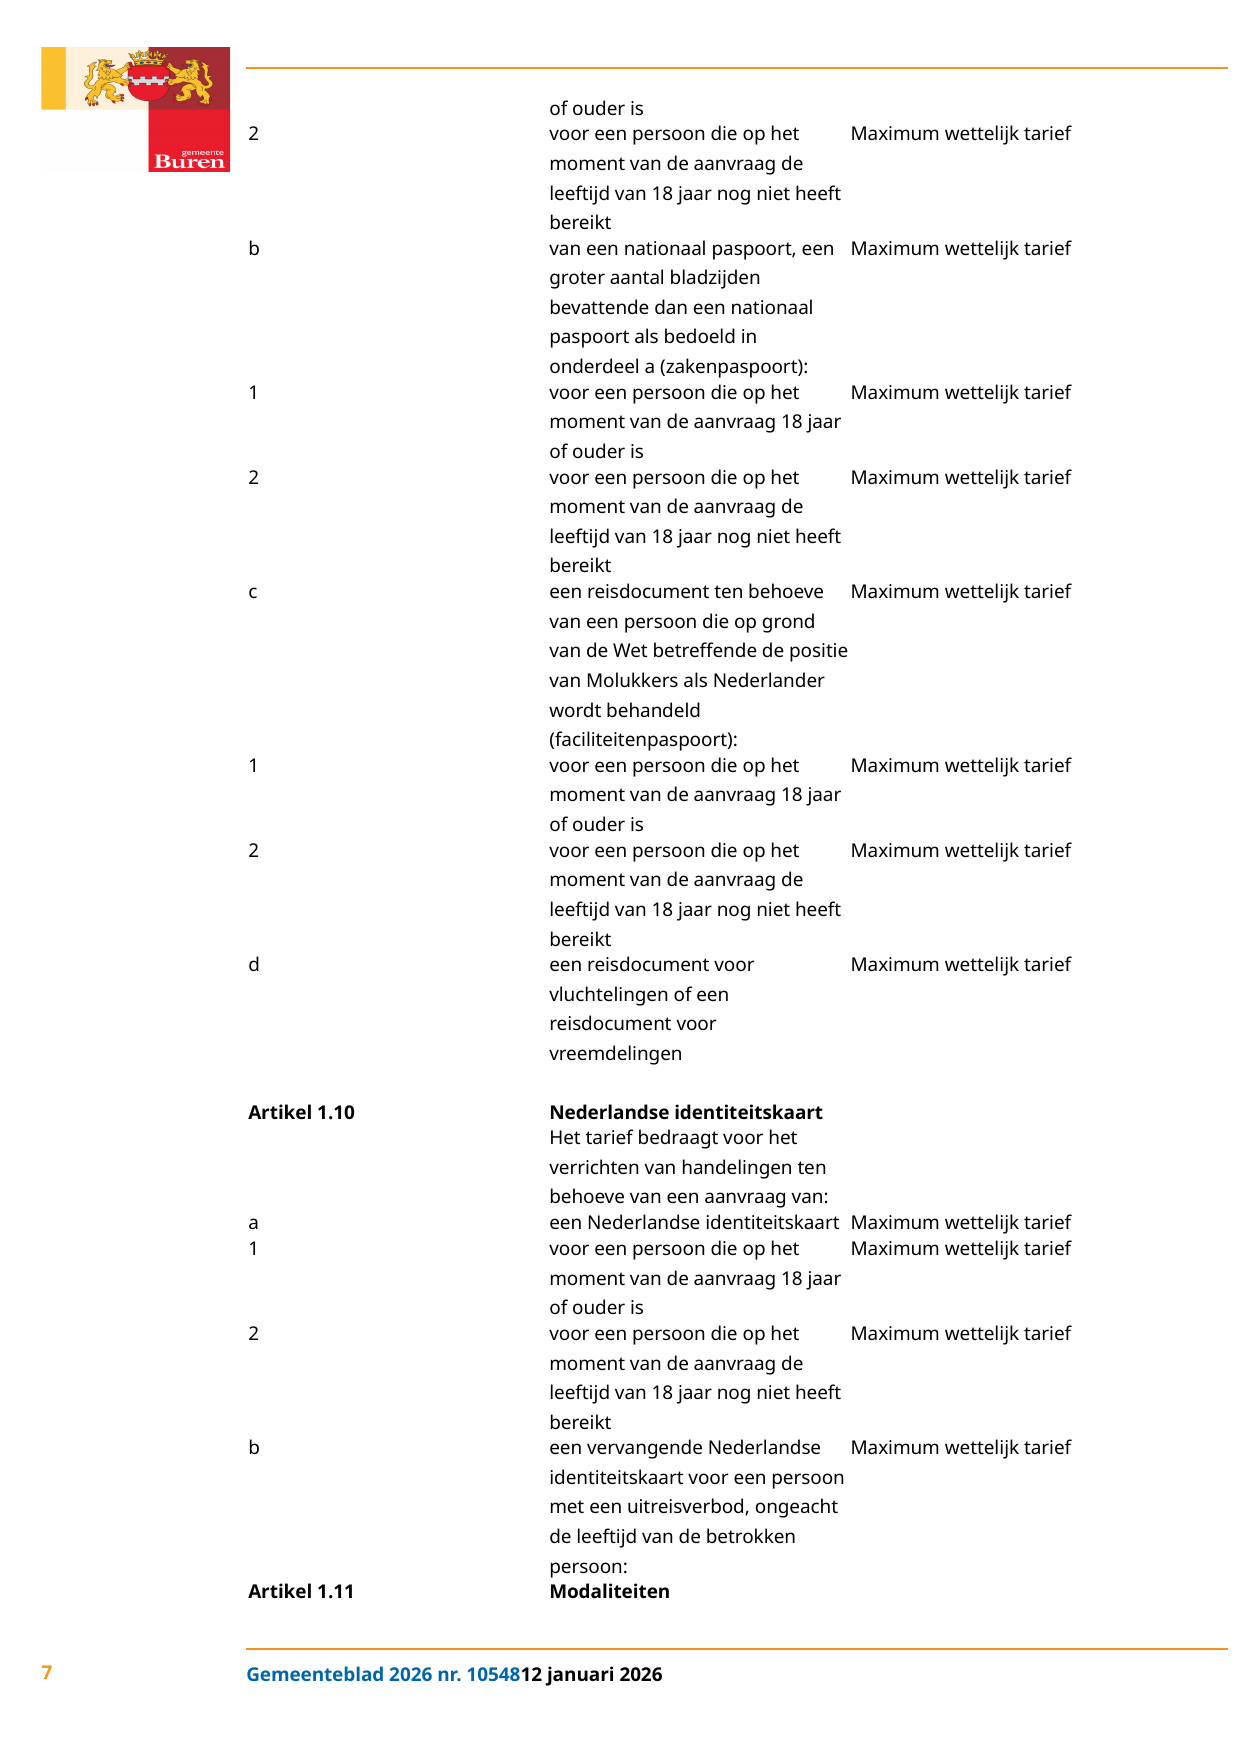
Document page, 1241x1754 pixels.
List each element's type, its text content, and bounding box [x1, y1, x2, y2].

table_cell Maximum wettelijk tarief [850, 121, 1152, 235]
table_cell Maximum wettelijk tarief [850, 379, 1152, 464]
table_cell Maximum wettelijk tarief [850, 1210, 1152, 1235]
table_cell [850, 95, 1152, 121]
table_cell Maximum wettelijk tarief [850, 1320, 1152, 1434]
table_cell Maximum wettelijk tarief [850, 1435, 1152, 1579]
table_header Artikel 1.10 [248, 1099, 549, 1124]
table_header [850, 1099, 1152, 1124]
table_header Nederlandse identiteitskaart [549, 1099, 850, 1124]
table_cell voor een persoon die op het moment van de aanvraag de leeftijd van 18 jaar nog niet heeft bereikt [549, 121, 850, 235]
table_cell voor een persoon die op het moment van de aanvraag 18 jaar of ouder is [549, 752, 850, 837]
table_cell 2 [248, 1320, 549, 1434]
table_cell 1 [248, 379, 549, 464]
table_cell Maximum wettelijk tarief [850, 837, 1152, 951]
table_cell [248, 1125, 549, 1209]
table_cell voor een persoon die op het moment van de aanvraag de leeftijd van 18 jaar nog niet heeft bereikt [549, 1320, 850, 1434]
table_cell voor een persoon die op het moment van de aanvraag 18 jaar of ouder is [549, 1235, 850, 1320]
table_cell Maximum wettelijk tarief [850, 235, 1152, 379]
table_cell voor een persoon die op het moment van de aanvraag 18 jaar of ouder is [549, 379, 850, 464]
table_cell een vervangende Nederlandse identiteitskaart voor een persoon met een uitreisverbod, ongeacht de leeftijd van de betrokken persoon: [549, 1435, 850, 1579]
table_cell Maximum wettelijk tarief [850, 464, 1152, 578]
table_cell 1 [248, 752, 549, 837]
table_cell [850, 1579, 1152, 1604]
table_cell b [248, 1435, 549, 1579]
table_cell Maximum wettelijk tarief [850, 1235, 1152, 1320]
table_cell of ouder is [549, 95, 850, 121]
table_cell 2 [248, 837, 549, 951]
table_cell Artikel 1.11 [248, 1579, 549, 1604]
table_cell c [248, 579, 549, 752]
table_cell b [248, 235, 549, 379]
table_cell een reisdocument ten behoeve van een persoon die op grond van de Wet betreffende de positie van Molukkers als Nederlander wordt behandeld (faciliteitenpaspoort): [549, 579, 850, 752]
table_cell 2 [248, 464, 549, 578]
picture [41, 47, 231, 172]
table_cell voor een persoon die op het moment van de aanvraag de leeftijd van 18 jaar nog niet heeft bereikt [549, 837, 850, 951]
table_cell [850, 1125, 1152, 1209]
table_cell a [248, 1210, 549, 1235]
table_cell een reisdocument voor vluchtelingen of een reisdocument voor vreemdelingen [549, 951, 850, 1066]
table_cell een Nederlandse identiteitskaart [549, 1210, 850, 1235]
table_cell [248, 95, 549, 121]
table_cell Maximum wettelijk tarief [850, 579, 1152, 752]
table_cell 2 [248, 121, 549, 235]
table_cell voor een persoon die op het moment van de aanvraag de leeftijd van 18 jaar nog niet heeft bereikt [549, 464, 850, 578]
table_cell d [248, 951, 549, 1066]
table_cell 1 [248, 1235, 549, 1320]
table_cell Maximum wettelijk tarief [850, 752, 1152, 837]
table_cell Maximum wettelijk tarief [850, 951, 1152, 1066]
table_cell Modaliteiten [549, 1579, 850, 1604]
table_cell van een nationaal paspoort, een groter aantal bladzijden bevattende dan een nationaal paspoort als bedoeld in onderdeel a (zakenpaspoort): [549, 235, 850, 379]
table_cell Het tarief bedraagt voor het verrichten van handelingen ten behoeve van een aanvraag van: [549, 1125, 850, 1209]
